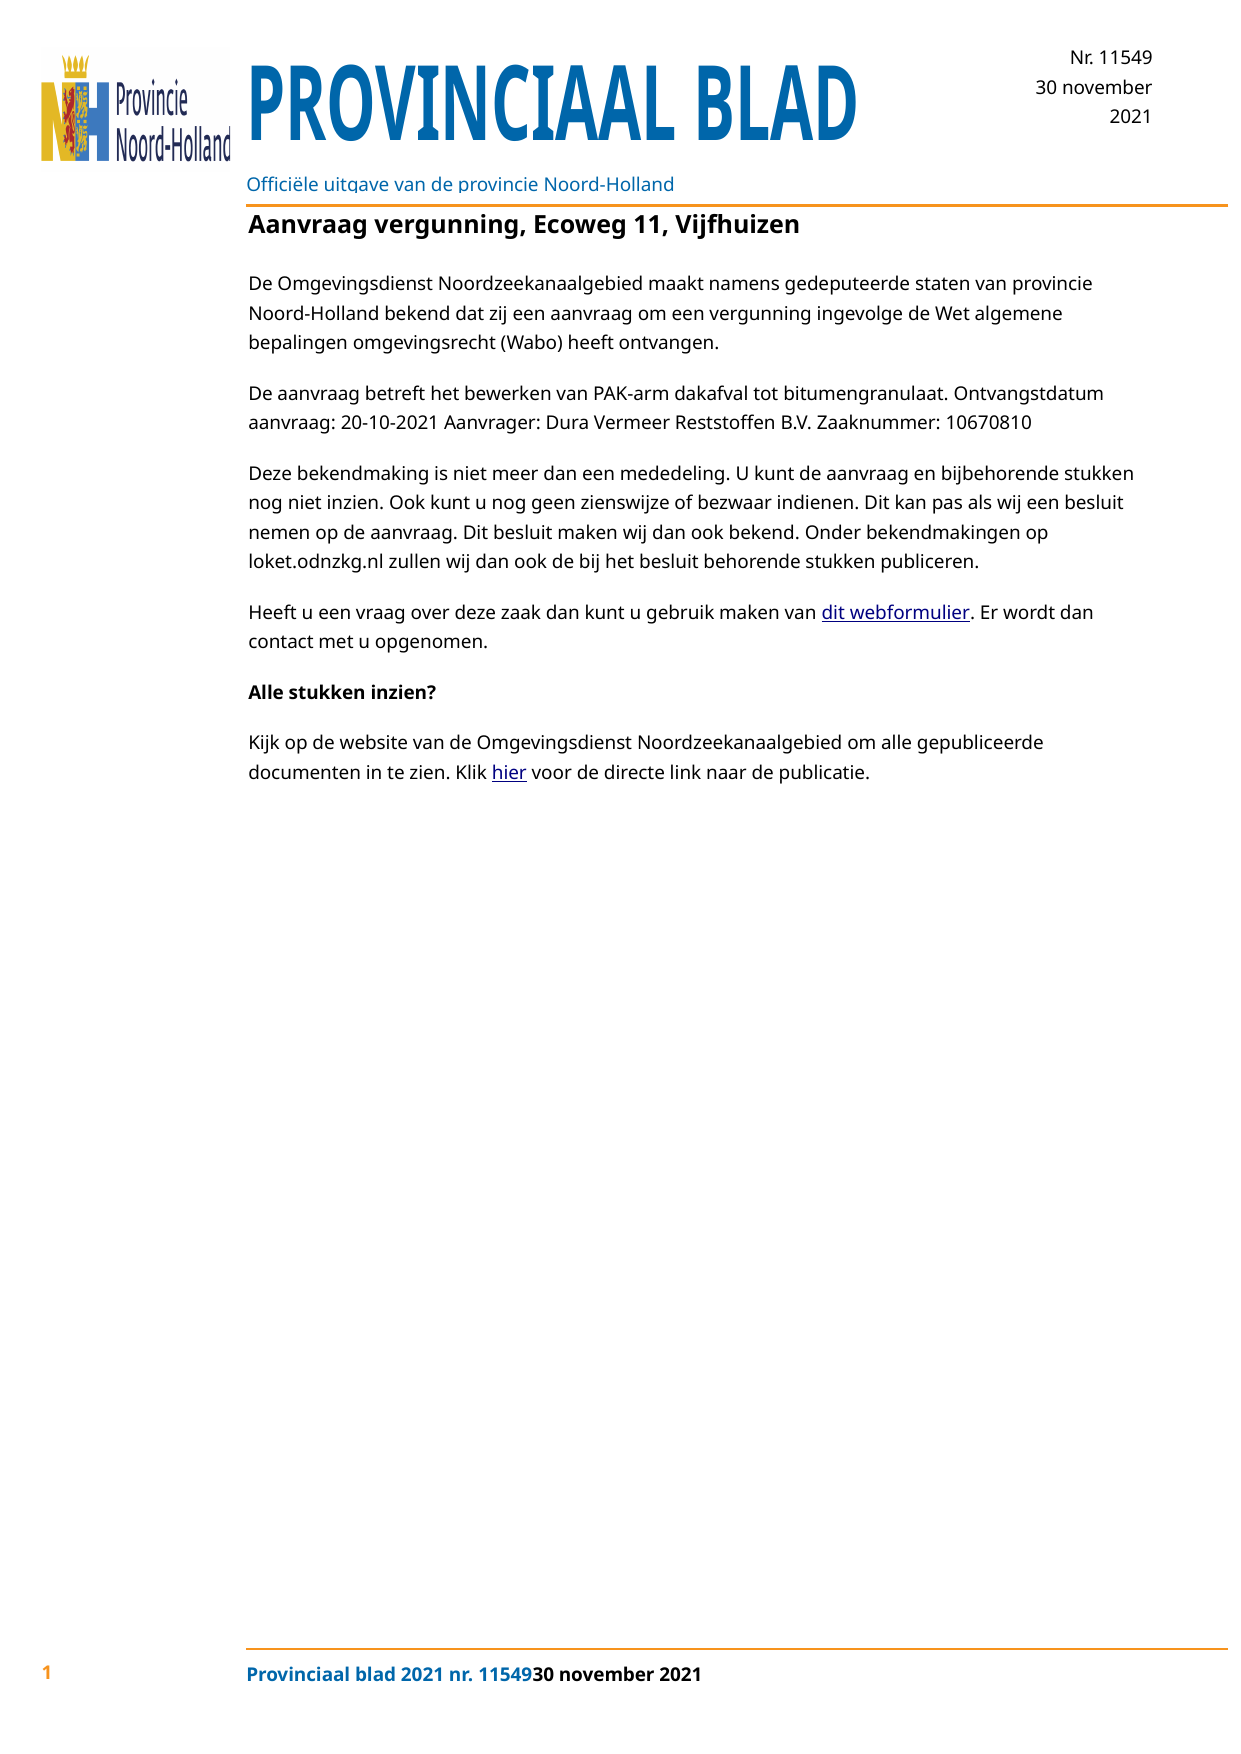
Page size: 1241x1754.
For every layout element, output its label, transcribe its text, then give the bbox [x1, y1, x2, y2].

text Deze bekendmaking is niet meer dan een mededeling. U kunt de aanvraag en bijbehorende stukken nog niet inzien. Ook kunt u nog geen zienswijze of bezwaar indienen. Dit kan pas als wij een besluit nemen op de aanvraag. Dit besluit maken wij dan ook bekend. Onder bekendmakingen op loket.odnzkg.nl zullen wij dan ook de bij het besluit behorende stukken publiceren. [248, 460, 1152, 574]
text De Omgevingsdienst Noordzeekanaalgebied maakt namens gedeputeerde staten van provincie Noord-Holland bekend dat zij een aanvraag om een vergunning ingevolge de Wet algemene bepalingen omgevingsrecht (Wabo) heeft ontvangen. [248, 270, 1152, 355]
text De aanvraag betreft het bewerken van PAK-arm dakafval tot bitumengranulaat. Ontvangstdatum aanvraag: 20-10-2021 Aanvrager: Dura Vermeer Reststoffen B.V. Zaaknummer: 10670810 [248, 380, 1152, 435]
text Kijk op de website van de Omgevingsdienst Noordzeekanaalgebied om alle gepubliceerde documenten in te zien. Klik hier voor de directe link naar de publicatie. [248, 729, 1152, 785]
picture [41, 47, 231, 172]
text Heeft u een vraag over deze zaak dan kunt u gebruik maken van dit webformulier. Er wordt dan contact met u opgenomen. [248, 599, 1152, 654]
text Alle stukken inzien? [248, 679, 1152, 705]
text Aanvraag vergunning, Ecoweg 11, Vijfhuizen [248, 207, 1152, 241]
